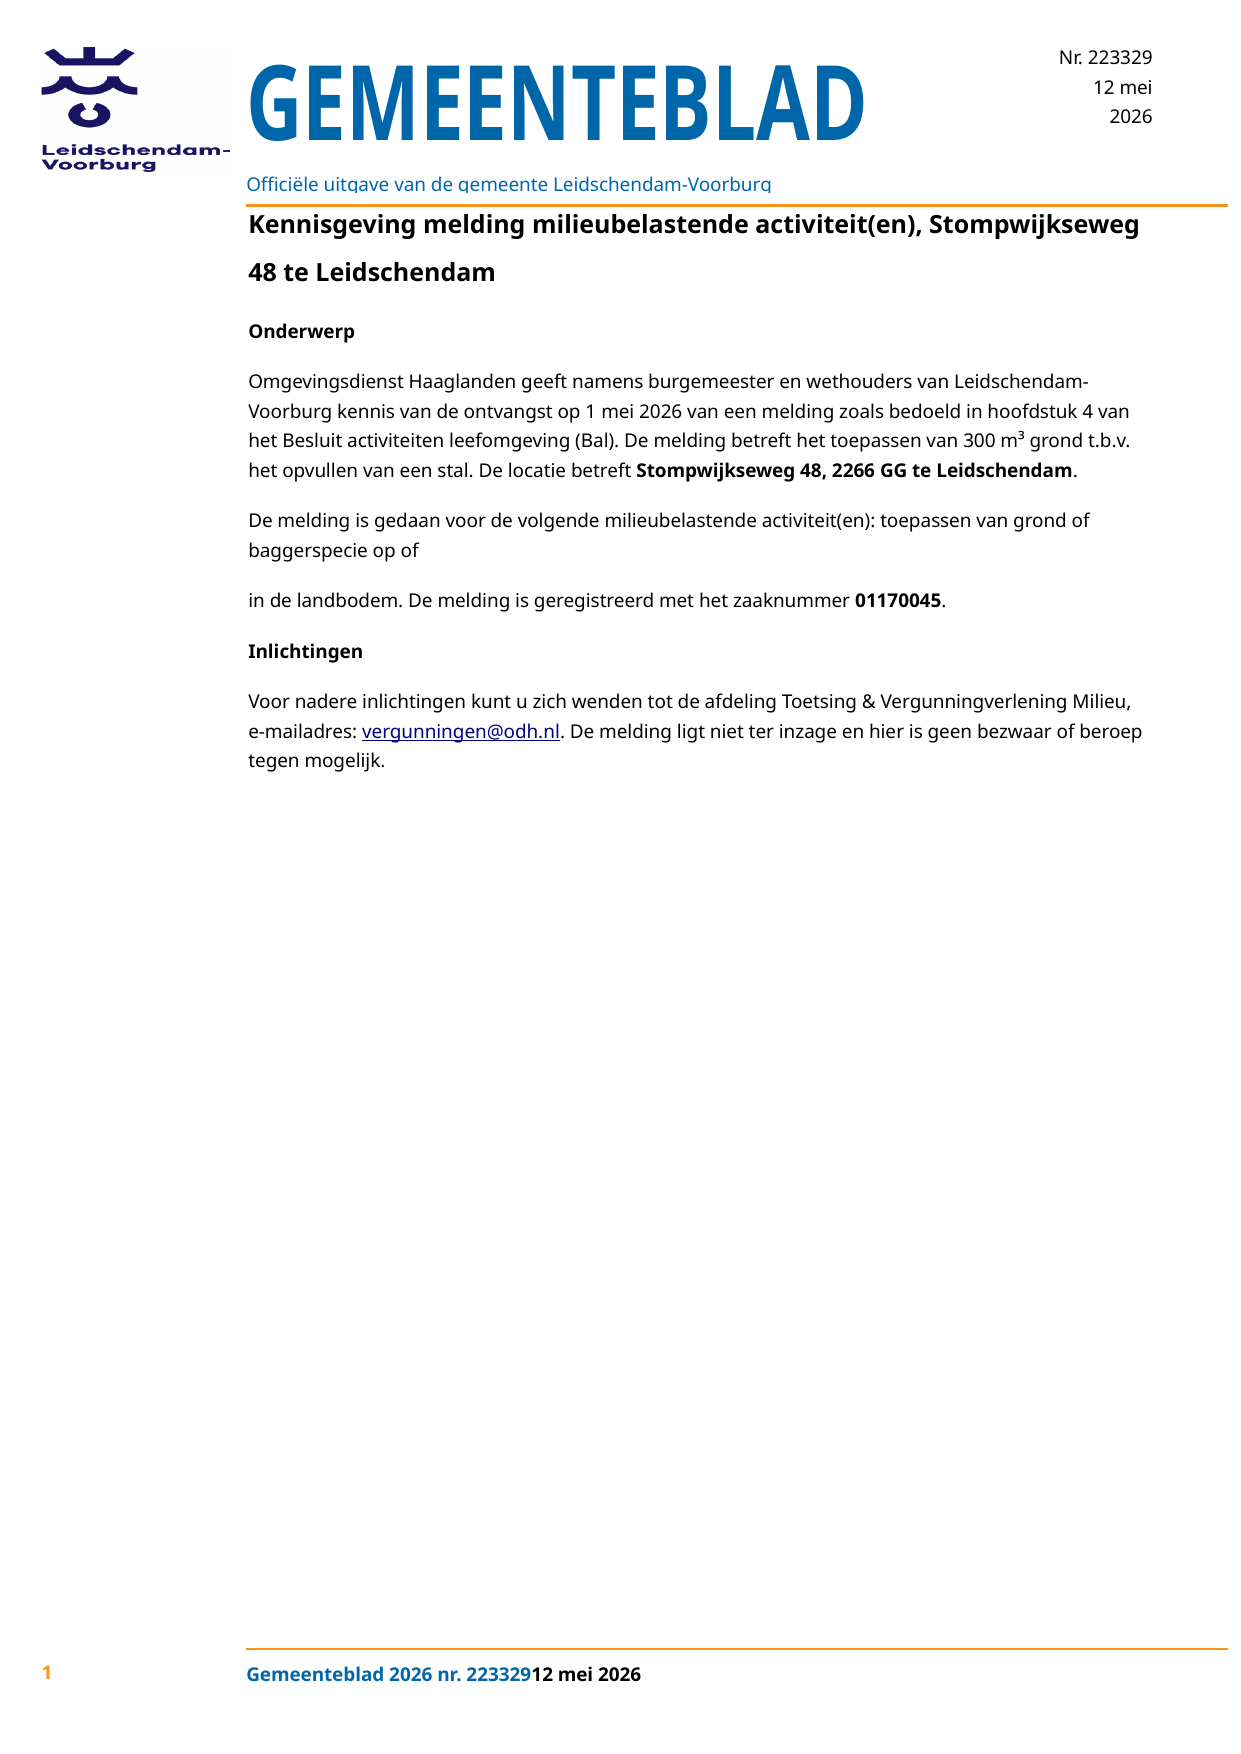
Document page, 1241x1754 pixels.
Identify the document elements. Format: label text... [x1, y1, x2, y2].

picture [41, 47, 231, 172]
text De melding is gedaan voor de volgende milieubelastende activiteit(en): toepassen van grond of baggerspecie op of [248, 507, 1152, 563]
text Onderwerp [248, 318, 1152, 344]
text Kennisgeving melding milieubelastende activiteit(en), Stompwijkseweg 48 te Leidschendam [248, 207, 1152, 288]
text in de landbodem. De melding is geregistreerd met het zaaknummer 01170045. [248, 587, 1152, 613]
text Omgevingsdienst Haaglanden geeft namens burgemeester en wethouders van Leidschendam-Voorburg kennis van de ontvangst op 1 mei 2026 van een melding zoals bedoeld in hoofdstuk 4 van het Besluit activiteiten leefomgeving (Bal). De melding betreft het toepassen van 300 m³ grond t.b.v. het opvullen van een stal. De locatie betreft Stompwijkseweg 48, 2266 GG te Leidschendam. [248, 368, 1152, 483]
text Inlichtingen [248, 638, 1152, 664]
text Voor nadere inlichtingen kunt u zich wenden tot de afdeling Toetsing & Vergunningverlening Milieu, e-mailadres: vergunningen@odh.nl. De melding ligt niet ter inzage en hier is geen bezwaar of beroep tegen mogelijk. [248, 688, 1152, 773]
